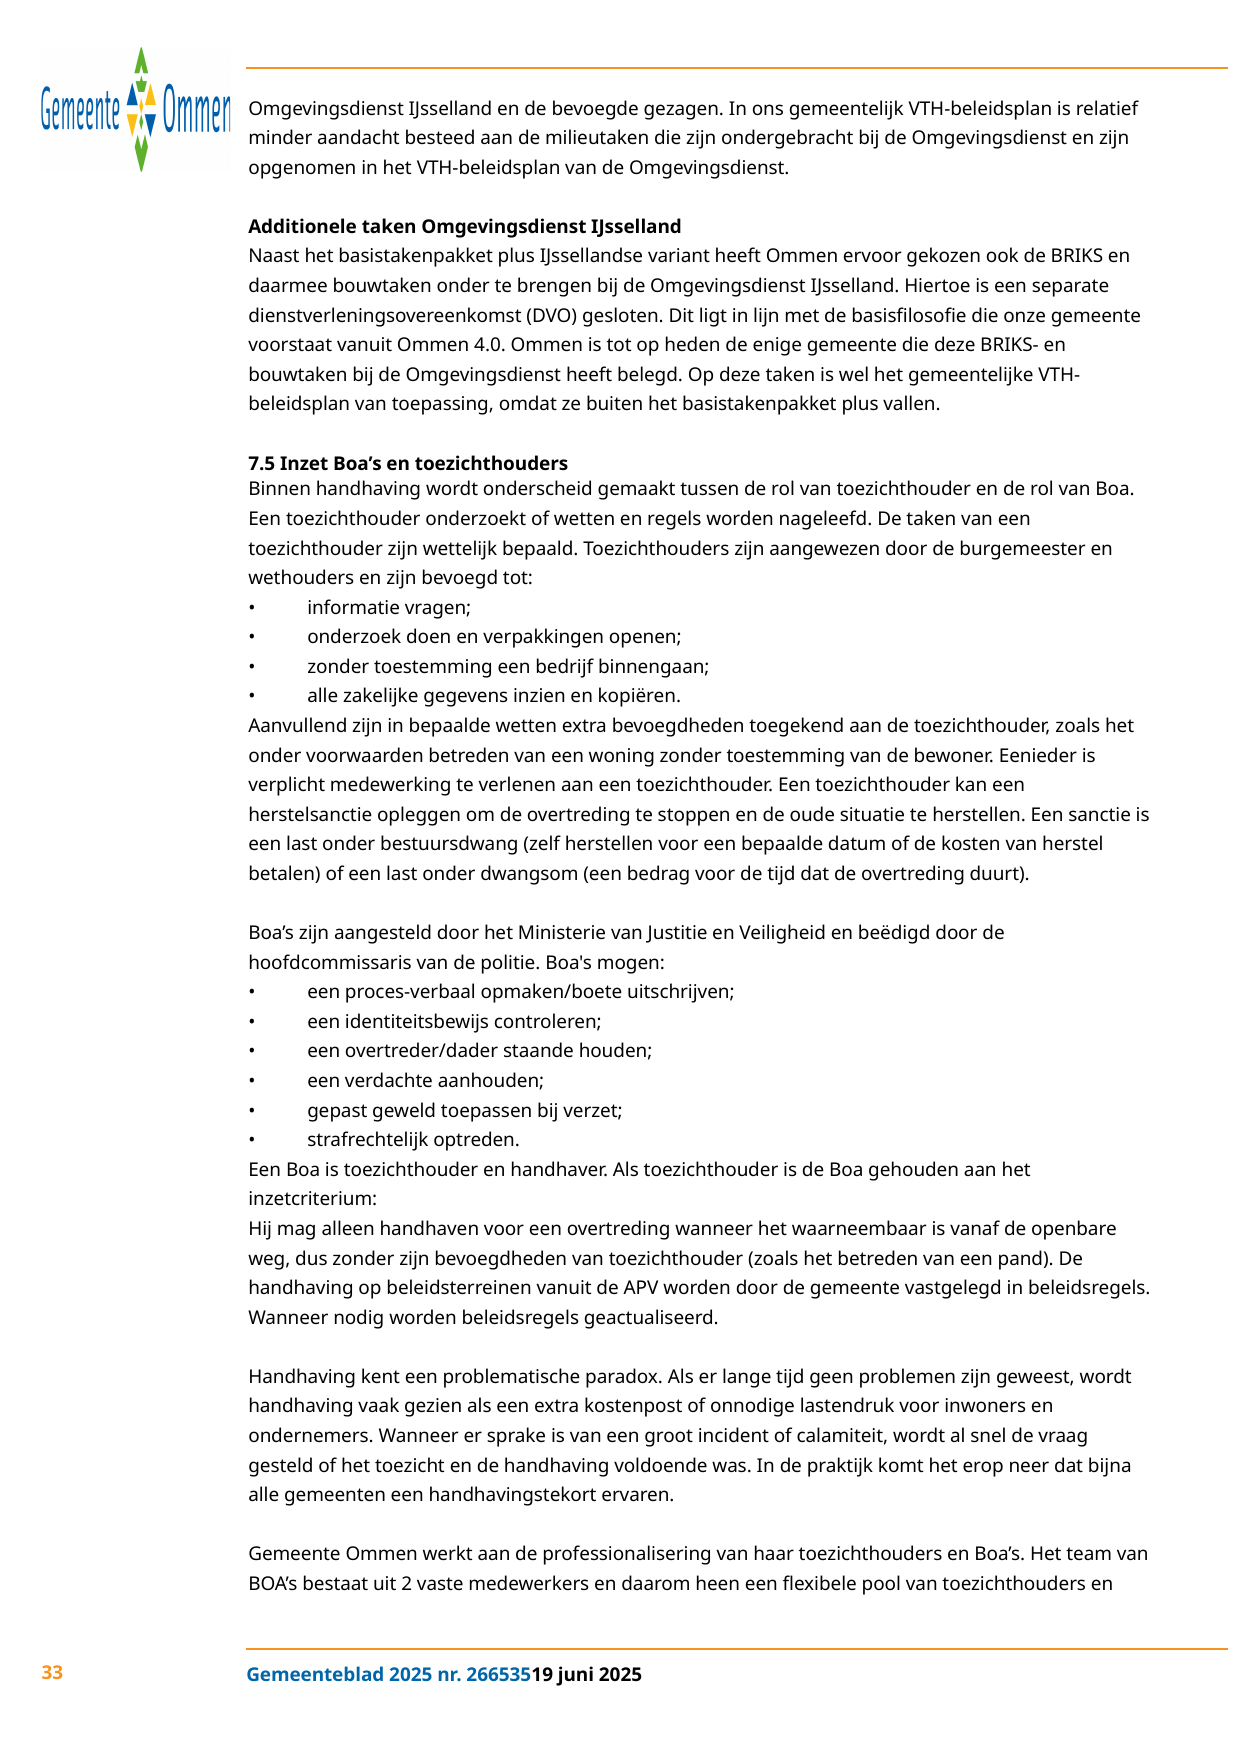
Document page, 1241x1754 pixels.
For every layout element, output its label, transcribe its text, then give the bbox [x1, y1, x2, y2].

list een verdachte aanhouden; [248, 1067, 1152, 1093]
text Hij mag alleen handhaven voor een overtreding wanneer het waarneembaar is vanaf de openbare weg, dus zonder zijn bevoegdheden van toezichthouder (zoals het betreden van een pand). De handhaving op beleidsterreinen vanuit de APV worden door de gemeente vastgelegd in beleidsregels. Wanneer nodig worden beleidsregels geactualiseerd. [248, 1215, 1152, 1329]
text Een toezichthouder onderzoekt of wetten en regels worden nageleefd. De taken van een toezichthouder zijn wettelijk bepaald. Toezichthouders zijn aangewezen door de burgemeester en wethouders en zijn bevoegd tot: [248, 505, 1152, 590]
text Naast het basistakenpakket plus IJssellandse variant heeft Ommen ervoor gekozen ook de BRIKS en daarmee bouwtaken onder te brengen bij de Omgevingsdienst IJsselland. Hiertoe is een separate dienstverleningsovereenkomst (DVO) gesloten. Dit ligt in lijn met de basisfilosofie die onze gemeente voorstaat vanuit Ommen 4.0. Ommen is tot op heden de enige gemeente die deze BRIKS- en bouwtaken bij de Omgevingsdienst heeft belegd. Op deze taken is wel het gemeentelijke VTH-beleidsplan van toepassing, omdat ze buiten het basistakenpakket plus vallen. [248, 243, 1152, 416]
list gepast geweld toepassen bij verzet; [248, 1097, 1152, 1122]
text Binnen handhaving wordt onderscheid gemaakt tussen de rol van toezichthouder en de rol van Boa. [248, 476, 1152, 501]
picture [41, 47, 231, 172]
text Aanvullend zijn in bepaalde wetten extra bevoegdheden toegekend aan de toezichthouder, zoals het onder voorwaarden betreden van een woning zonder toestemming van de bewoner. Eenieder is verplicht medewerking te verlenen aan een toezichthouder. Een toezichthouder kan een herstelsanctie opleggen om de overtreding te stoppen en de oude situatie te herstellen. Een sanctie is een last onder bestuursdwang (zelf herstellen voor een bepaalde datum of de kosten van herstel betalen) of een last onder dwangsom (een bedrag voor de tijd dat de overtreding duurt). [248, 712, 1152, 886]
list een proces-verbaal opmaken/boete uitschrijven; [248, 978, 1152, 1004]
text Gemeente Ommen werkt aan de professionalisering van haar toezichthouders en Boa’s. Het team van BOA’s bestaat uit 2 vaste medewerkers en daarom heen een flexibele pool van toezichthouders en [248, 1541, 1152, 1596]
list alle zakelijke gegevens inzien en kopiëren. [248, 683, 1152, 708]
list een overtreder/dader staande houden; [248, 1038, 1152, 1063]
text Een Boa is toezichthouder en handhaver. Als toezichthouder is de Boa gehouden aan het inzetcriterium: [248, 1156, 1152, 1211]
text Boa’s zijn aangesteld door het Ministerie van Justitie en Veiligheid en beëdigd door de hoofdcommissaris van de politie. Boa's mogen: [248, 919, 1152, 974]
text Omgevingsdienst IJsselland en de bevoegde gezagen. In ons gemeentelijk VTH-beleidsplan is relatief minder aandacht besteed aan de milieutaken die zijn ondergebracht bij de Omgevingsdienst en zijn opgenomen in het VTH-beleidsplan van de Omgevingsdienst. [248, 95, 1152, 180]
list strafrechtelijk optreden. [248, 1126, 1152, 1152]
list onderzoek doen en verpakkingen openen; [248, 623, 1152, 649]
list een identiteitsbewijs controleren; [248, 1008, 1152, 1034]
text Handhaving kent een problematische paradox. Als er lange tijd geen problemen zijn geweest, wordt handhaving vaak gezien als een extra kostenpost of onnodige lastendruk voor inwoners en ondernemers. Wanneer er sprake is van een groot incident of calamiteit, wordt al snel de vraag gesteld of het toezicht en de handhaving voldoende was. In de praktijk komt het erop neer dat bijna alle gemeenten een handhavingstekort ervaren. [248, 1363, 1152, 1507]
list zonder toestemming een bedrijf binnengaan; [248, 653, 1152, 679]
text Additionele taken Omgevingsdienst IJsselland [248, 213, 1152, 239]
text 7.5 Inzet Boa’s en toezichthouders [248, 450, 1152, 476]
list informatie vragen; [248, 594, 1152, 619]
